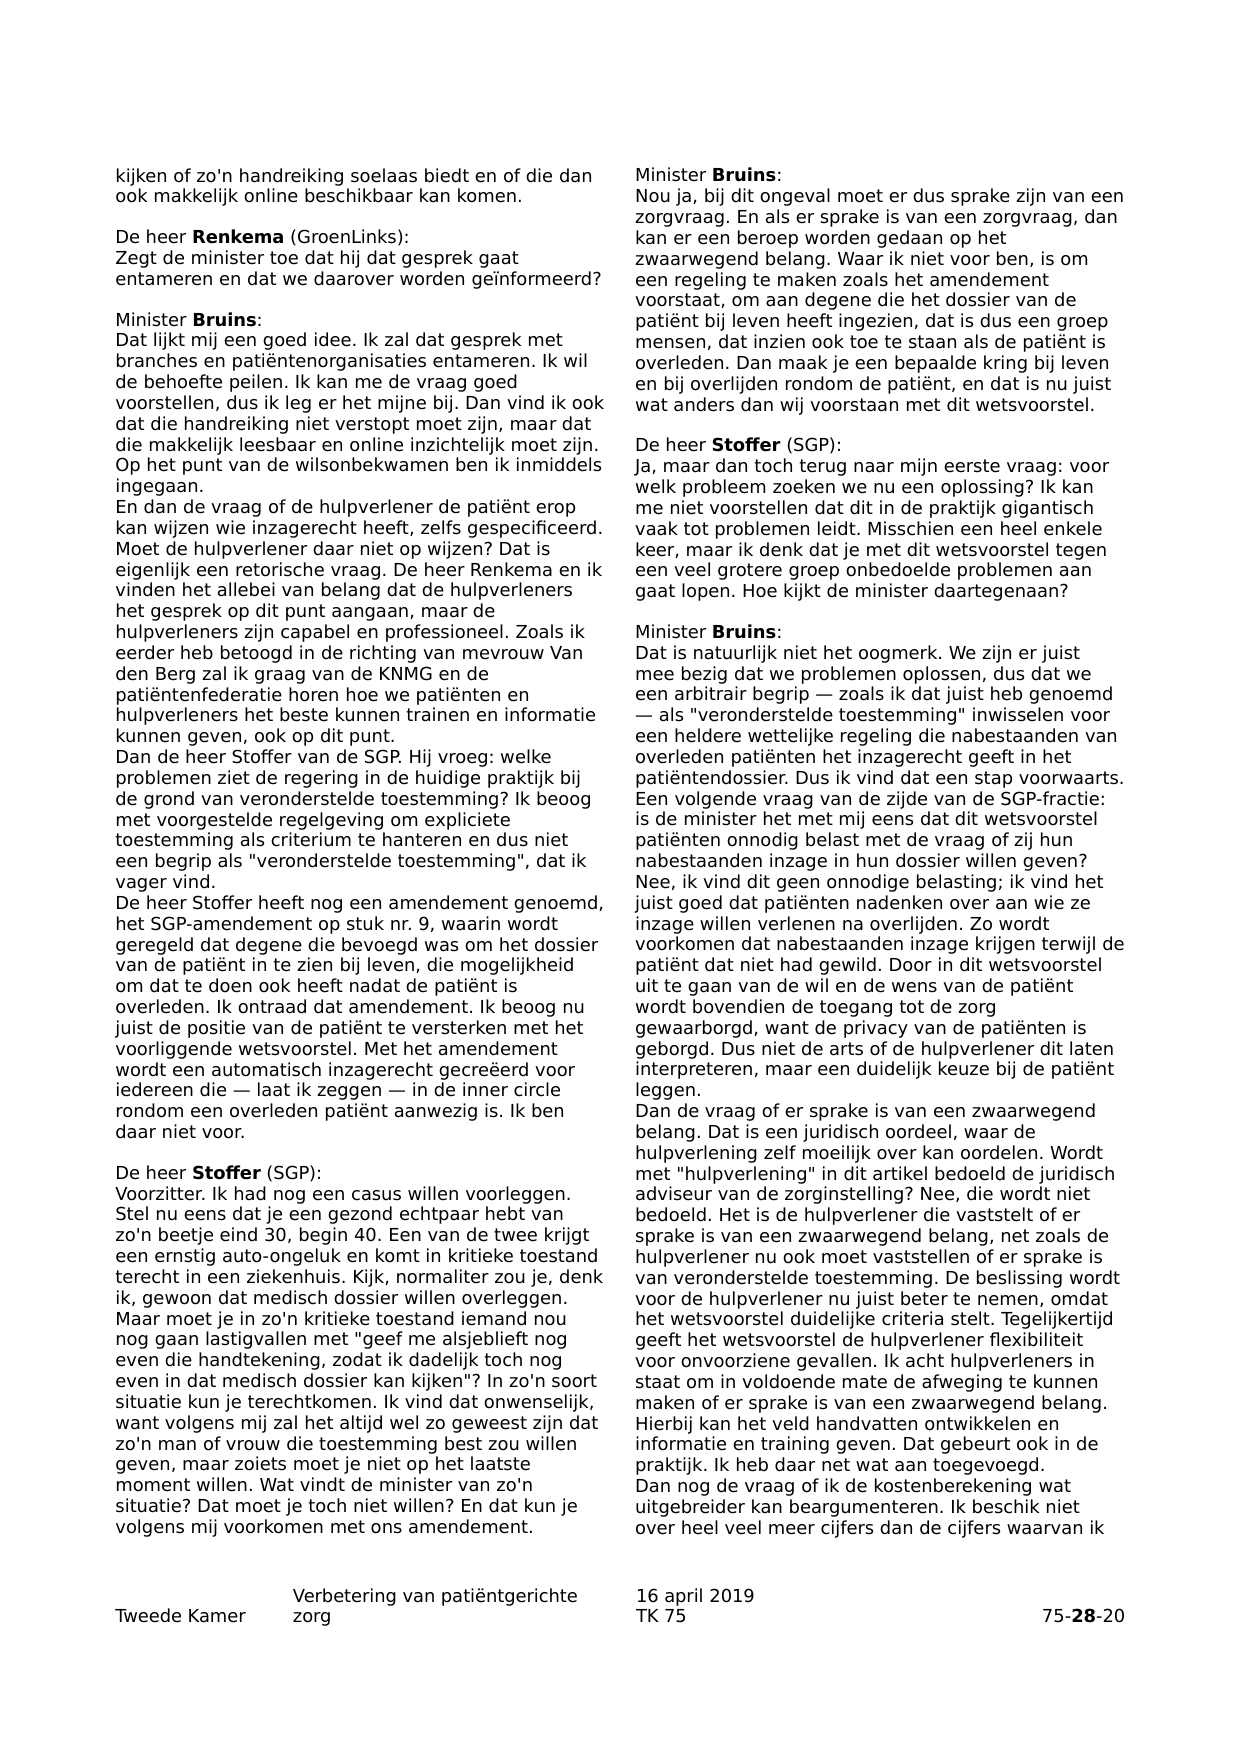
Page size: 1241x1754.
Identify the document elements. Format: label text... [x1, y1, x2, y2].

text Dat lijkt mij een goed idee. Ik zal dat gesprek met branches en patiëntenorganisaties entameren. Ik wil de behoefte peilen. Ik kan me de vraag goed voorstellen, dus ik leg er het mijne bij. Dan vind ik ook dat die handreiking niet verstopt moet zijn, maar dat die makkelijk leesbaar en online inzichtelijk moet zijn. [115, 330, 605, 455]
text De heer Stoffer heeft nog een amendement genoemd, het SGP-amendement op stuk nr. 9, waarin wordt geregeld dat degene die bevoegd was om het dossier van de patiënt in te zien bij leven, die mogelijkheid om dat te doen ook heeft nadat de patiënt is overleden. Ik ontraad dat amendement. Ik beoog nu juist de positie van de patiënt te versterken met het voorliggende wetsvoorstel. Met het amendement wordt een automatisch inzagerecht gecreëerd voor iedereen die — laat ik zeggen — in de inner circle rondom een overleden patiënt aanwezig is. Ik ben daar niet voor. [115, 893, 605, 1143]
text De heer Stoffer (SGP): [115, 1163, 605, 1183]
text Minister Bruins: [115, 309, 605, 330]
text De heer Stoffer (SGP): [635, 435, 1125, 456]
text De heer Renkema (GroenLinks): [115, 227, 605, 248]
text Dat is natuurlijk niet het oogmerk. We zijn er juist mee bezig dat we problemen oplossen, dus dat we een arbitrair begrip — zoals ik dat juist heb genoemd — als "veronderstelde toestemming" inwisselen voor een heldere wettelijke regeling die nabestaanden van overleden patiënten het inzagerecht geeft in het patiëntendossier. Dus ik vind dat een stap voorwaarts. [635, 642, 1125, 788]
text En dan de vraag of de hulpverlener de patiënt erop kan wijzen wie inzagerecht heeft, zelfs gespecificeerd. Moet de hulpverlener daar niet op wijzen? Dat is eigenlijk een retorische vraag. De heer Renkema en ik vinden het allebei van belang dat de hulpverleners het gesprek op dit punt aangaan, maar de hulpverleners zijn capabel en professioneel. Zoals ik eerder heb betoogd in de richting van mevrouw Van den Berg zal ik graag van de KNMG en de patiëntenfederatie horen hoe we patiënten en hulpverleners het beste kunnen trainen en informatie kunnen geven, ook op dit punt. [115, 497, 605, 747]
text Minister Bruins: [635, 622, 1125, 642]
text Zegt de minister toe dat hij dat gesprek gaat entameren en dat we daarover worden geïnformeerd? [115, 248, 605, 289]
text Dan de vraag of er sprake is van een zwaarwegend belang. Dat is een juridisch oordeel, waar de hulpverlening zelf moeilijk over kan oordelen. Wordt met "hulpverlening" in dit artikel bedoeld de juridisch adviseur van de zorginstelling? Nee, die wordt niet bedoeld. Het is de hulpverlener die vaststelt of er sprake is van een zwaarwegend belang, net zoals de hulpverlener nu ook moet vaststellen of er sprake is van veronderstelde toestemming. De beslissing wordt voor de hulpverlener nu juist beter te nemen, omdat het wetsvoorstel duidelijke criteria stelt. Tegelijkertijd geeft het wetsvoorstel de hulpverlener flexibiliteit voor onvoorziene gevallen. Ik acht hulpverleners in staat om in voldoende mate de afweging te kunnen maken of er sprake is van een zwaarwegend belang. Hierbij kan het veld handvatten ontwikkelen en informatie en training geven. Dat gebeurt ook in de praktijk. Ik heb daar net wat aan toegevoegd. [635, 1101, 1125, 1476]
text kijken of zo'n handreiking soelaas biedt en of die dan ook makkelijk online beschikbaar kan komen. [115, 165, 605, 207]
text Dan nog de vraag of ik de kostenberekening wat uitgebreider kan beargumenteren. Ik beschik niet over heel veel meer cijfers dan de cijfers waarvan ik [635, 1476, 1125, 1538]
text Dan de heer Stoffer van de SGP. Hij vroeg: welke problemen ziet de regering in de huidige praktijk bij de grond van veronderstelde toestemming? Ik beoog met voorgestelde regelgeving om expliciete toestemming als criterium te hanteren en dus niet een begrip als "veronderstelde toestemming", dat ik vager vind. [115, 747, 605, 893]
text Minister Bruins: [635, 165, 1125, 186]
text Een volgende vraag van de zijde van de SGP-fractie: is de minister het met mij eens dat dit wetsvoorstel patiënten onnodig belast met de vraag of zij hun nabestaanden inzage in hun dossier willen geven? Nee, ik vind dit geen onnodige belasting; ik vind het juist goed dat patiënten nadenken over aan wie ze inzage willen verlenen na overlijden. Zo wordt voorkomen dat nabestaanden inzage krijgen terwijl de patiënt dat niet had gewild. Door in dit wetsvoorstel uit te gaan van de wil en de wens van de patiënt wordt bovendien de toegang tot de zorg gewaarborgd, want de privacy van de patiënten is geborgd. Dus niet de arts of de hulpverlener dit laten interpreteren, maar een duidelijk keuze bij de patiënt leggen. [635, 788, 1125, 1101]
text Ja, maar dan toch terug naar mijn eerste vraag: voor welk probleem zoeken we nu een oplossing? Ik kan me niet voorstellen dat dit in de praktijk gigantisch vaak tot problemen leidt. Misschien een heel enkele keer, maar ik denk dat je met dit wetsvoorstel tegen een veel grotere groep onbedoelde problemen aan gaat lopen. Hoe kijkt de minister daartegenaan? [635, 456, 1125, 602]
text Voorzitter. Ik had nog een casus willen voorleggen. Stel nu eens dat je een gezond echtpaar hebt van zo'n beetje eind 30, begin 40. Een van de twee krijgt een ernstig auto-ongeluk en komt in kritieke toestand terecht in een ziekenhuis. Kijk, normaliter zou je, denk ik, gewoon dat medisch dossier willen overleggen. Maar moet je in zo'n kritieke toestand iemand nou nog gaan lastigvallen met "geef me alsjeblieft nog even die handtekening, zodat ik dadelijk toch nog even in dat medisch dossier kan kijken"? In zo'n soort situatie kun je terechtkomen. Ik vind dat onwenselijk, want volgens mij zal het altijd wel zo geweest zijn dat zo'n man of vrouw die toestemming best zou willen geven, maar zoiets moet je niet op het laatste moment willen. Wat vindt de minister van zo'n situatie? Dat moet je toch niet willen? En dat kun je volgens mij voorkomen met ons amendement. [115, 1183, 605, 1537]
text Op het punt van de wilsonbekwamen ben ik inmiddels ingegaan. [115, 455, 605, 497]
text Nou ja, bij dit ongeval moet er dus sprake zijn van een zorgvraag. En als er sprake is van een zorgvraag, dan kan er een beroep worden gedaan op het zwaarwegend belang. Waar ik niet voor ben, is om een regeling te maken zoals het amendement voorstaat, om aan degene die het dossier van de patiënt bij leven heeft ingezien, dat is dus een groep mensen, dat inzien ook toe te staan als de patiënt is overleden. Dan maak je een bepaalde kring bij leven en bij overlijden rondom de patiënt, en dat is nu juist wat anders dan wij voorstaan met dit wetsvoorstel. [635, 186, 1125, 415]
